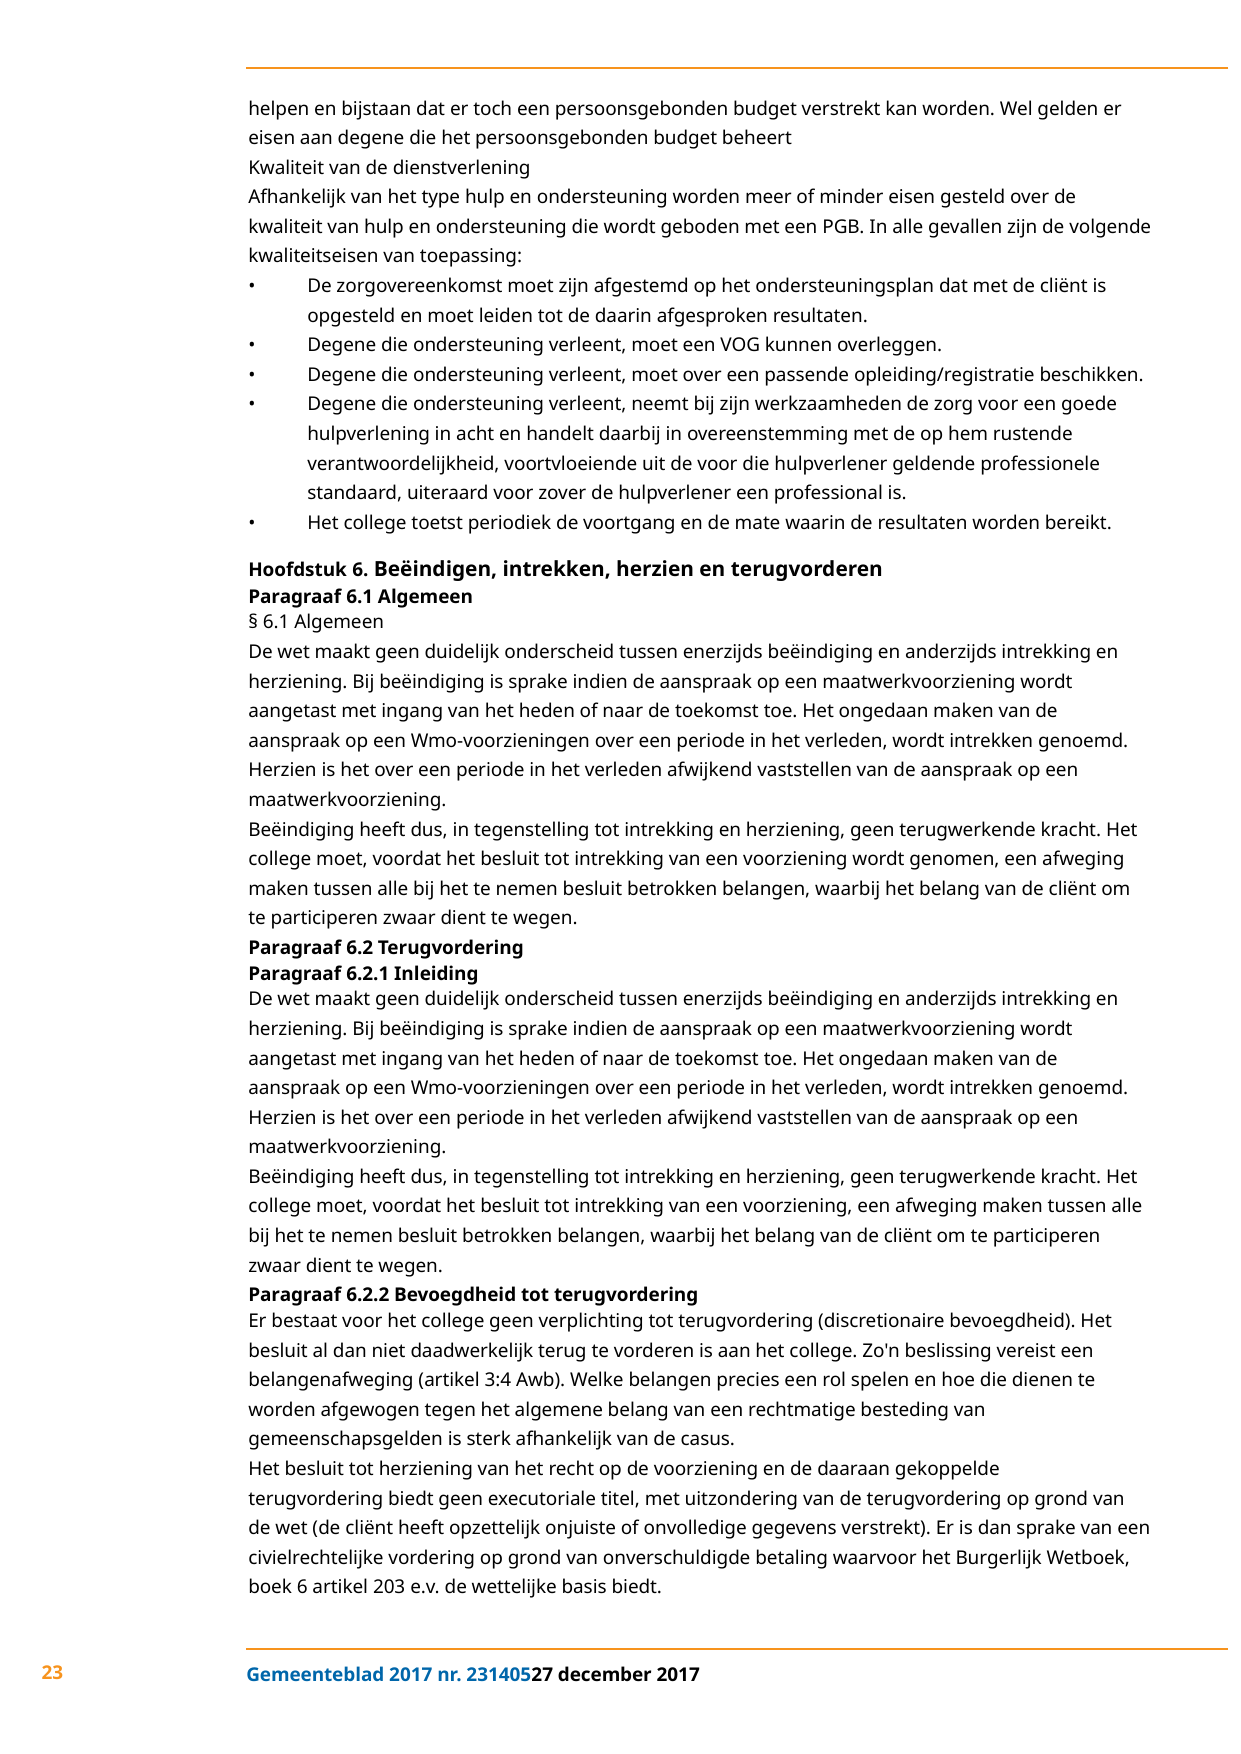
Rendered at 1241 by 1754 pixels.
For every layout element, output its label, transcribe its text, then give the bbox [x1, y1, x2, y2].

list Degene die ondersteuning verleent, moet een VOG kunnen overleggen. [248, 331, 1152, 357]
text De wet maakt geen duidelijk onderscheid tussen enerzijds beëindiging en anderzijds intrekking en herziening. Bij beëindiging is sprake indien de aanspraak op een maatwerkvoorziening wordt aangetast met ingang van het heden of naar de toekomst toe. Het ongedaan maken van de aanspraak op een Wmo-voorzieningen over een periode in het verleden, wordt intrekken genoemd. Herzien is het over een periode in het verleden afwijkend vaststellen van de aanspraak op een maatwerkvoorziening. [248, 638, 1152, 812]
text Hoofdstuk 6. Beëindigen, intrekken, herzien en terugvorderen [248, 554, 1152, 583]
text Paragraaf 6.1 Algemeen [248, 583, 1152, 609]
list Het college toetst periodiek de voortgang en de mate waarin de resultaten worden bereikt. [248, 509, 1152, 535]
text Paragraaf 6.2.2 Bevoegdheid tot terugvordering [248, 1281, 1152, 1307]
text terugvordering biedt geen executoriale titel, met uitzondering van de terugvordering op grond van de wet (de cliënt heeft opzettelijk onjuiste of onvolledige gegevens verstrekt). Er is dan sprake van een civielrechtelijke vordering op grond van onverschuldigde betaling waarvoor het Burgerlijk Wetboek, boek 6 artikel 203 e.v. de wettelijke basis biedt. [248, 1485, 1152, 1599]
text Paragraaf 6.2.1 Inleiding [248, 960, 1152, 986]
text Het besluit tot herziening van het recht op de voorziening en de daaraan gekoppelde [248, 1455, 1152, 1481]
text Beëindiging heeft dus, in tegenstelling tot intrekking en herziening, geen terugwerkende kracht. Het college moet, voordat het besluit tot intrekking van een voorziening wordt genomen, een afweging maken tussen alle bij het te nemen besluit betrokken belangen, waarbij het belang van de cliënt om te participeren zwaar dient te wegen. [248, 816, 1152, 930]
picture [41, 47, 231, 172]
text helpen en bijstaan dat er toch een persoonsgebonden budget verstrekt kan worden. Wel gelden er eisen aan degene die het persoonsgebonden budget beheert [248, 95, 1152, 150]
text Beëindiging heeft dus, in tegenstelling tot intrekking en herziening, geen terugwerkende kracht. Het college moet, voordat het besluit tot intrekking van een voorziening, een afweging maken tussen alle bij het te nemen besluit betrokken belangen, waarbij het belang van de cliënt om te participeren zwaar dient te wegen. [248, 1163, 1152, 1278]
text § 6.1 Algemeen [248, 609, 1152, 634]
text Paragraaf 6.2 Terugvordering [248, 934, 1152, 960]
list De zorgovereenkomst moet zijn afgestemd op het ondersteuningsplan dat met de cliënt is opgesteld en moet leiden tot de daarin afgesproken resultaten. [248, 272, 1152, 328]
text Er bestaat voor het college geen verplichting tot terugvordering (discretionaire bevoegdheid). Het besluit al dan niet daadwerkelijk terug te vorderen is aan het college. Zo'n beslissing vereist een belangenafweging (artikel 3:4 Awb). Welke belangen precies een rol spelen en hoe die dienen te worden afgewogen tegen het algemene belang van een rechtmatige besteding van gemeenschapsgelden is sterk afhankelijk van de casus. [248, 1307, 1152, 1451]
text Kwaliteit van de dienstverlening [248, 154, 1152, 180]
list Degene die ondersteuning verleent, moet over een passende opleiding/registratie beschikken. [248, 361, 1152, 387]
list Degene die ondersteuning verleent, neemt bij zijn werkzaamheden de zorg voor een goede hulpverlening in acht en handelt daarbij in overeenstemming met de op hem rustende verantwoordelijkheid, voortvloeiende uit de voor die hulpverlener geldende professionele standaard, uiteraard voor zover de hulpverlener een professional is. [248, 391, 1152, 505]
text De wet maakt geen duidelijk onderscheid tussen enerzijds beëindiging en anderzijds intrekking en herziening. Bij beëindiging is sprake indien de aanspraak op een maatwerkvoorziening wordt aangetast met ingang van het heden of naar de toekomst toe. Het ongedaan maken van de aanspraak op een Wmo-voorzieningen over een periode in het verleden, wordt intrekken genoemd. Herzien is het over een periode in het verleden afwijkend vaststellen van de aanspraak op een maatwerkvoorziening. [248, 986, 1152, 1159]
text Afhankelijk van het type hulp en ondersteuning worden meer of minder eisen gesteld over de kwaliteit van hulp en ondersteuning die wordt geboden met een PGB. In alle gevallen zijn de volgende kwaliteitseisen van toepassing: [248, 183, 1152, 268]
